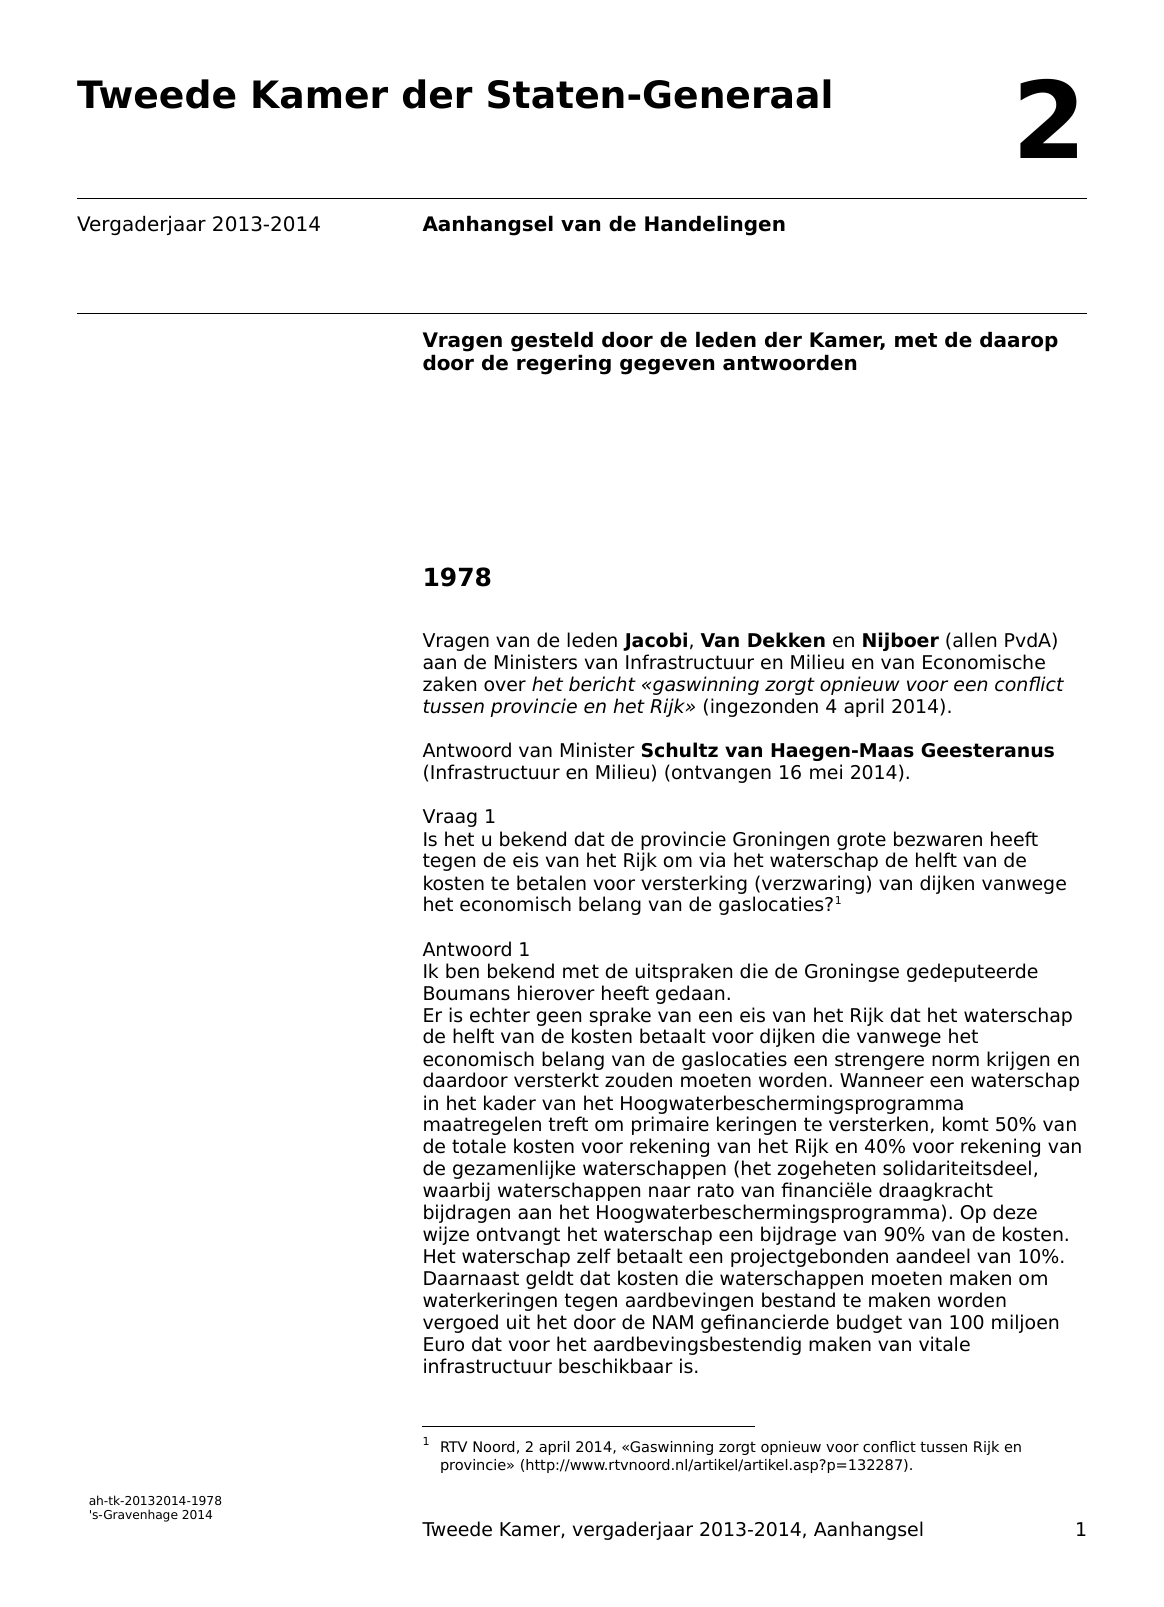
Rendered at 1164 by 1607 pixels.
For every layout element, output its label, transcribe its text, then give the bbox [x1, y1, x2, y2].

table_cell Aanhangsel van de Handelingen [422, 199, 1087, 313]
table_cell Vragen gesteld door de leden der Kamer, met de daarop door de regering gegeven antwoorden [422, 314, 1087, 375]
text Vraag 1 [422, 806, 1087, 828]
table_cell Vergaderjaar 2013-2014 [77, 199, 422, 313]
text Antwoord 1 [422, 938, 1087, 961]
table_header 2 [886, 59, 1087, 198]
text Ik ben bekend met de uitspraken die de Groningse gedeputeerde Boumans hierover heeft gedaan. [422, 961, 1087, 1004]
text Antwoord van Minister Schultz van Haegen-Maas Geesteranus (Infrastructuur en Milieu) (ontvangen 16 mei 2014). [422, 740, 1087, 784]
text Daarnaast geldt dat kosten die waterschappen moeten maken om waterkeringen tegen aardbevingen bestand te maken worden vergoed uit het door de NAM gefinancierde budget van 100 miljoen Euro dat voor het aardbevingsbestendig maken van vitale infrastructuur beschikbaar is. [422, 1268, 1087, 1378]
text RTV Noord, 2 april 2014, «Gaswinning zorgt opnieuw voor conflict tussen Rijk en provincie» (http://www.rtvnoord.nl/artikel/artikel.asp?p=132287). [422, 1435, 1087, 1474]
text Is het u bekend dat de provincie Groningen grote bezwaren heeft tegen de eis van het Rijk om via het waterschap de helft van de kosten te betalen voor versterking (verzwaring) van dijken vanwege het economisch belang van de gaslocaties? [422, 828, 1087, 916]
table_header Tweede Kamer der Staten-Generaal [77, 59, 886, 198]
text 1978 [422, 563, 1087, 592]
text Vragen van de leden Jacobi, Van Dekken en Nijboer (allen PvdA) aan de Ministers van Infrastructuur en Milieu en van Economische zaken over het bericht «gaswinning zorgt opnieuw voor een conflict tussen provincie en het Rijk» (ingezonden 4 april 2014). [422, 630, 1087, 718]
text 's-Gravenhage 2014 [88, 1508, 323, 1522]
text Er is echter geen sprake van een eis van het Rijk dat het waterschap de helft van de kosten betaalt voor dijken die vanwege het economisch belang van de gaslocaties een strengere norm krijgen en daardoor versterkt zouden moeten worden. Wanneer een waterschap in het kader van het Hoogwaterbeschermingsprogramma maatregelen treft om primaire keringen te versterken, komt 50% van de totale kosten voor rekening van het Rijk en 40% voor rekening van de gezamenlijke waterschappen (het zogeheten solidariteitsdeel, waarbij waterschappen naar rato van financiële draagkracht bijdragen aan het Hoogwaterbeschermingsprogramma). Op deze wijze ontvangt het waterschap een bijdrage van 90% van de kosten. Het waterschap zelf betaalt een projectgebonden aandeel van 10%. [422, 1004, 1087, 1268]
text ah-tk-20132014-1978 [88, 1494, 323, 1508]
table_cell [77, 314, 422, 375]
